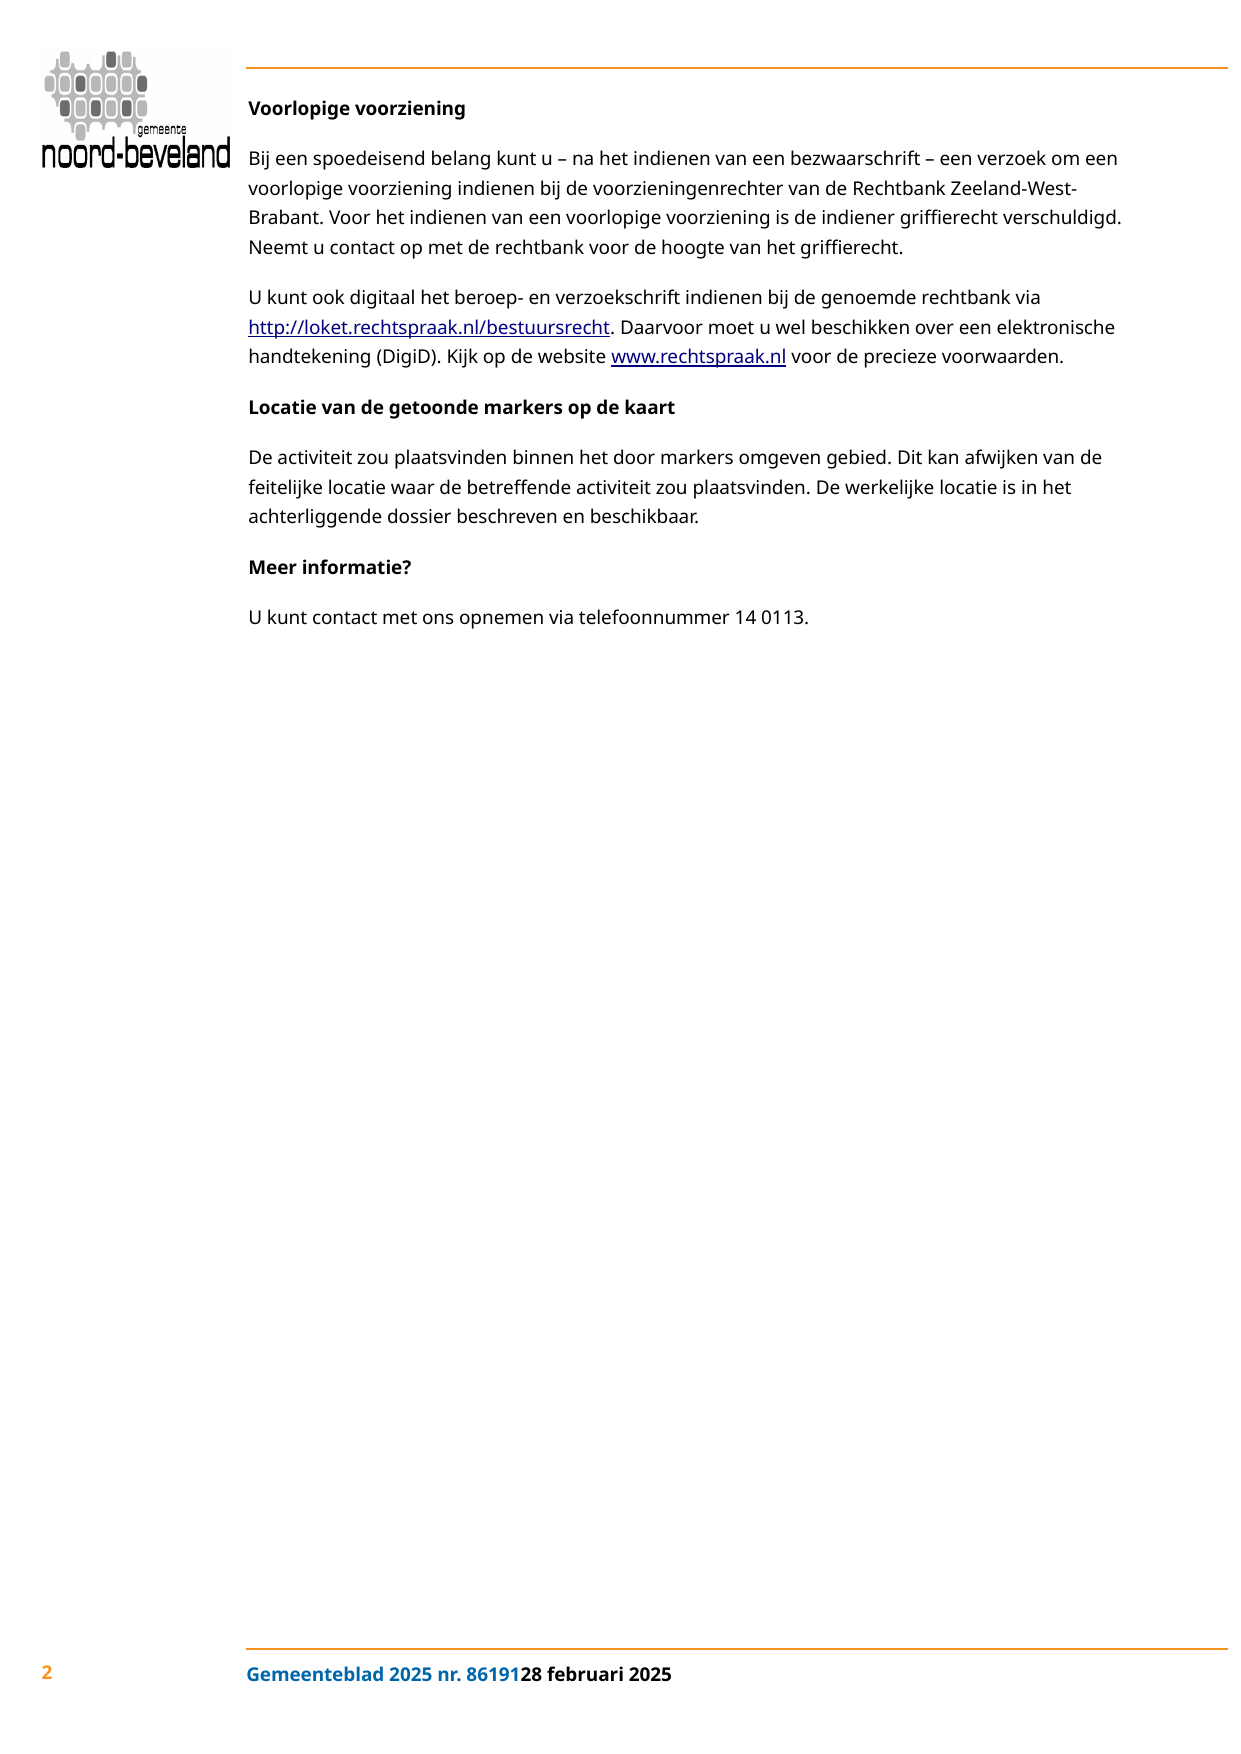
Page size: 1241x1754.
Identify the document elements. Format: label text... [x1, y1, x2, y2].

text Meer informatie? [248, 554, 1152, 580]
text De activiteit zou plaatsvinden binnen het door markers omgeven gebied. Dit kan afwijken van de feitelijke locatie waar de betreffende activiteit zou plaatsvinden. De werkelijke locatie is in het achterliggende dossier beschreven en beschikbaar. [248, 444, 1152, 529]
text Bij een spoedeisend belang kunt u – na het indienen van een bezwaarschrift – een verzoek om een voorlopige voorziening indienen bij de voorzieningenrechter van de Rechtbank Zeeland-West-Brabant. Voor het indienen van een voorlopige voorziening is de indiener griffierecht verschuldigd. Neemt u contact op met de rechtbank voor de hoogte van het griffierecht. [248, 145, 1152, 260]
text U kunt contact met ons opnemen via telefoonnummer 14 0113. [248, 604, 1152, 630]
text Voorlopige voorziening [248, 95, 1152, 121]
picture [41, 47, 231, 172]
text U kunt ook digitaal het beroep- en verzoekschrift indienen bij de genoemde rechtbank via http://loket.rechtspraak.nl/bestuursrecht. Daarvoor moet u wel beschikken over een elektronische handtekening (DigiD). Kijk op de website www.rechtspraak.nl voor de precieze voorwaarden. [248, 284, 1152, 369]
text Locatie van de getoonde markers op de kaart [248, 394, 1152, 420]
